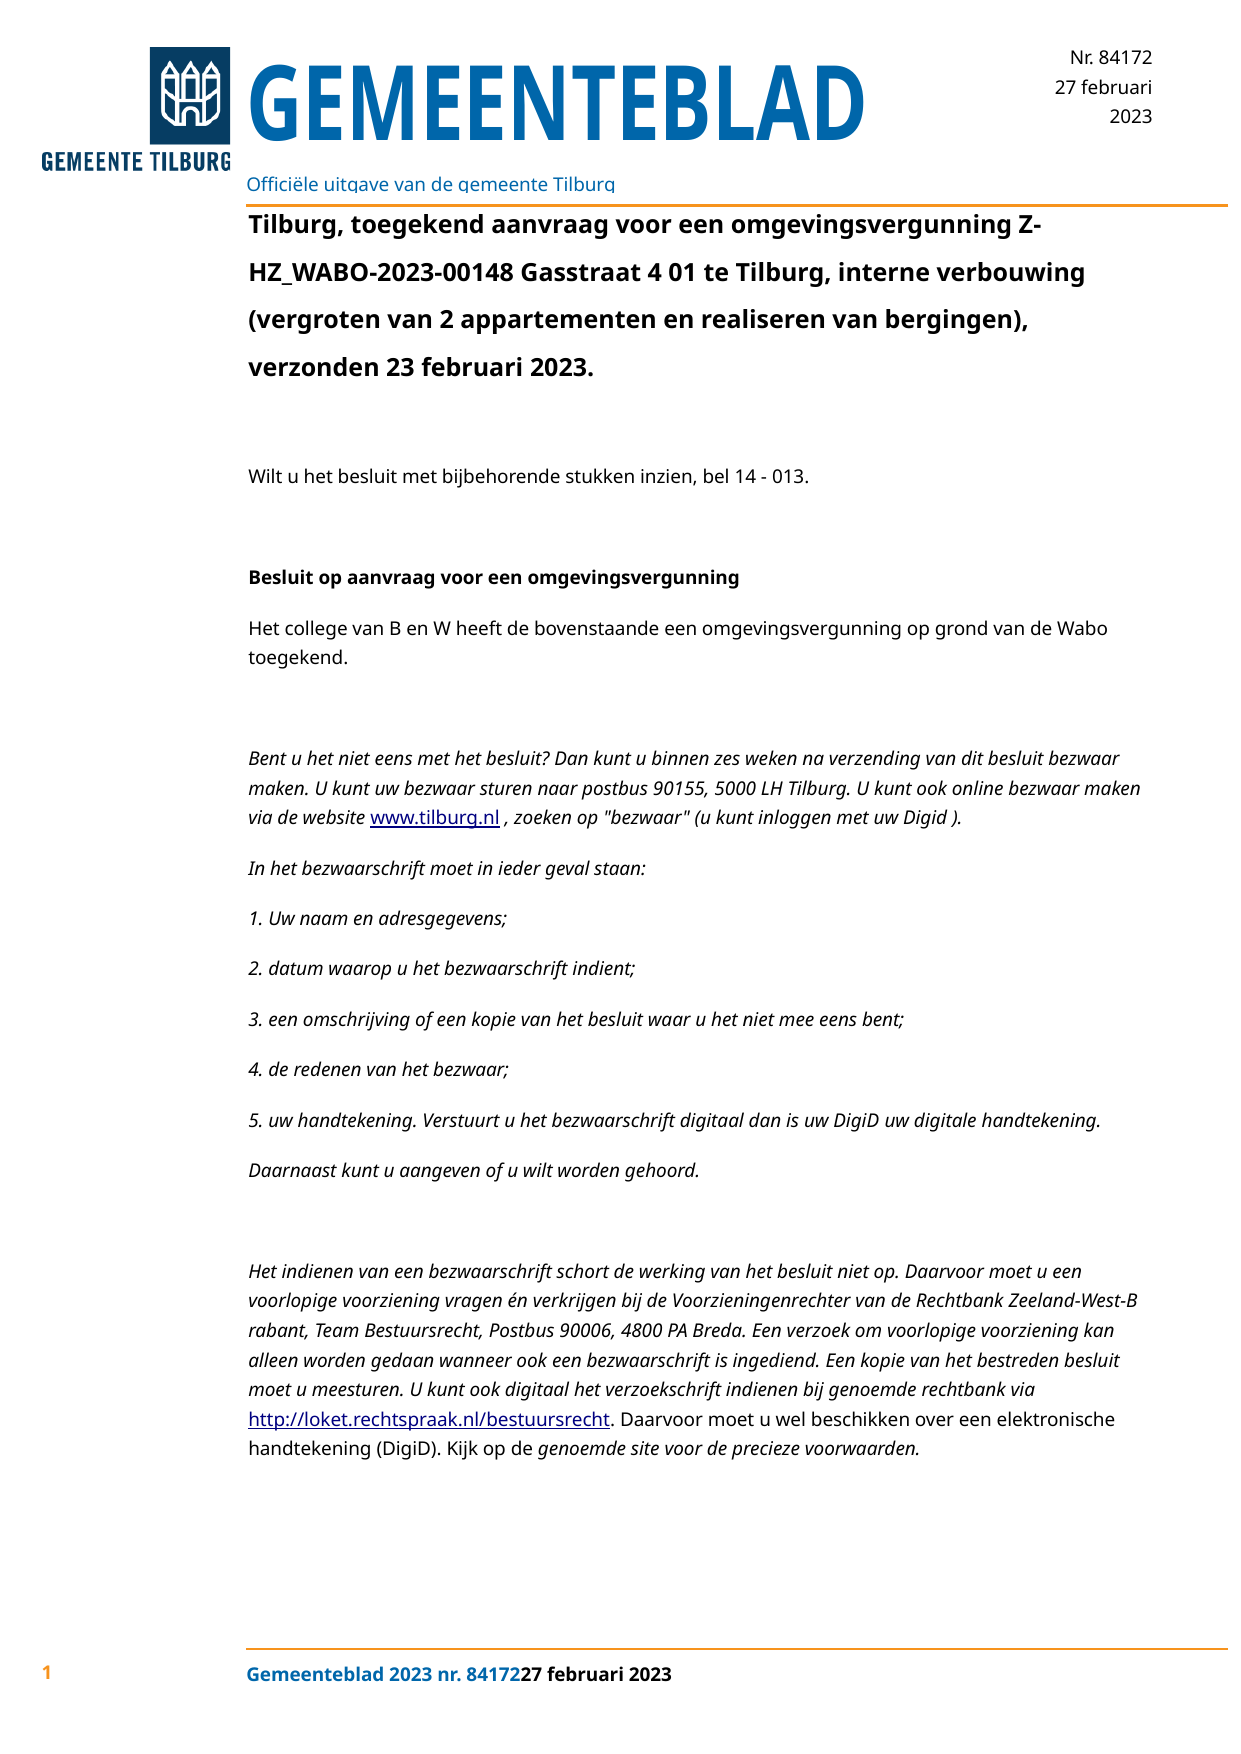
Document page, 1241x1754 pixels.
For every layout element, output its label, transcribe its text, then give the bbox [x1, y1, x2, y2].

text In het bezwaarschrift moet in ieder geval staan: [248, 855, 1152, 881]
text 5. uw handtekening. Verstuurt u het bezwaarschrift digitaal dan is uw DigiD uw digitale handtekening. [248, 1107, 1152, 1133]
text 2. datum waarop u het bezwaarschrift indient; [248, 956, 1152, 981]
text Besluit op aanvraag voor een omgevingsvergunning [248, 564, 1152, 590]
picture [41, 47, 231, 172]
text Het college van B en W heeft de bovenstaande een omgevingsvergunning op grond van de Wabo toegekend. [248, 615, 1152, 670]
text Tilburg, toegekend aanvraag voor een omgevingsvergunning Z-HZ_WABO-2023-00148 Gasstraat 4 01 te Tilburg, interne verbouwing (vergroten van 2 appartementen en realiseren van bergingen), verzonden 23 februari 2023. [248, 207, 1152, 384]
text 3. een omschrijving of een kopie van het besluit waar u het niet mee eens bent; [248, 1006, 1152, 1032]
text Wilt u het besluit met bijbehorende stukken inzien, bel 14 - 013. [248, 463, 1152, 489]
text Daarnaast kunt u aangeven of u wilt worden gehoord. [248, 1157, 1152, 1183]
text 4. de redenen van het bezwaar; [248, 1056, 1152, 1082]
text Het indienen van een bezwaarschrift schort de werking van het besluit niet op. Daarvoor moet u een voorlopige voorziening vragen én verkrijgen bij de Voorzieningenrechter van de Rechtbank Zeeland-West-B rabant, Team Bestuursrecht, Postbus 90006, 4800 PA Breda. Een verzoek om voorlopige voorziening kan alleen worden gedaan wanneer ook een bezwaarschrift is ingediend. Een kopie van het bestreden besluit moet u meesturen. U kunt ook digitaal het verzoekschrift indienen bij genoemde rechtbank via http://loket.rechtspraak.nl/bestuursrecht. Daarvoor moet u wel beschikken over een elektronische handtekening (DigiD). Kijk op de genoemde site voor de precieze voorwaarden. [248, 1258, 1152, 1461]
text Bent u het niet eens met het besluit? Dan kunt u binnen zes weken na verzending van dit besluit bezwaar maken. U kunt uw bezwaar sturen naar postbus 90155, 5000 LH Tilburg. U kunt ook online bezwaar maken via de website www.tilburg.nl , zoeken op "bezwaar" (u kunt inloggen met uw Digid ). [248, 745, 1152, 830]
text 1. Uw naam en adresgegevens; [248, 905, 1152, 931]
